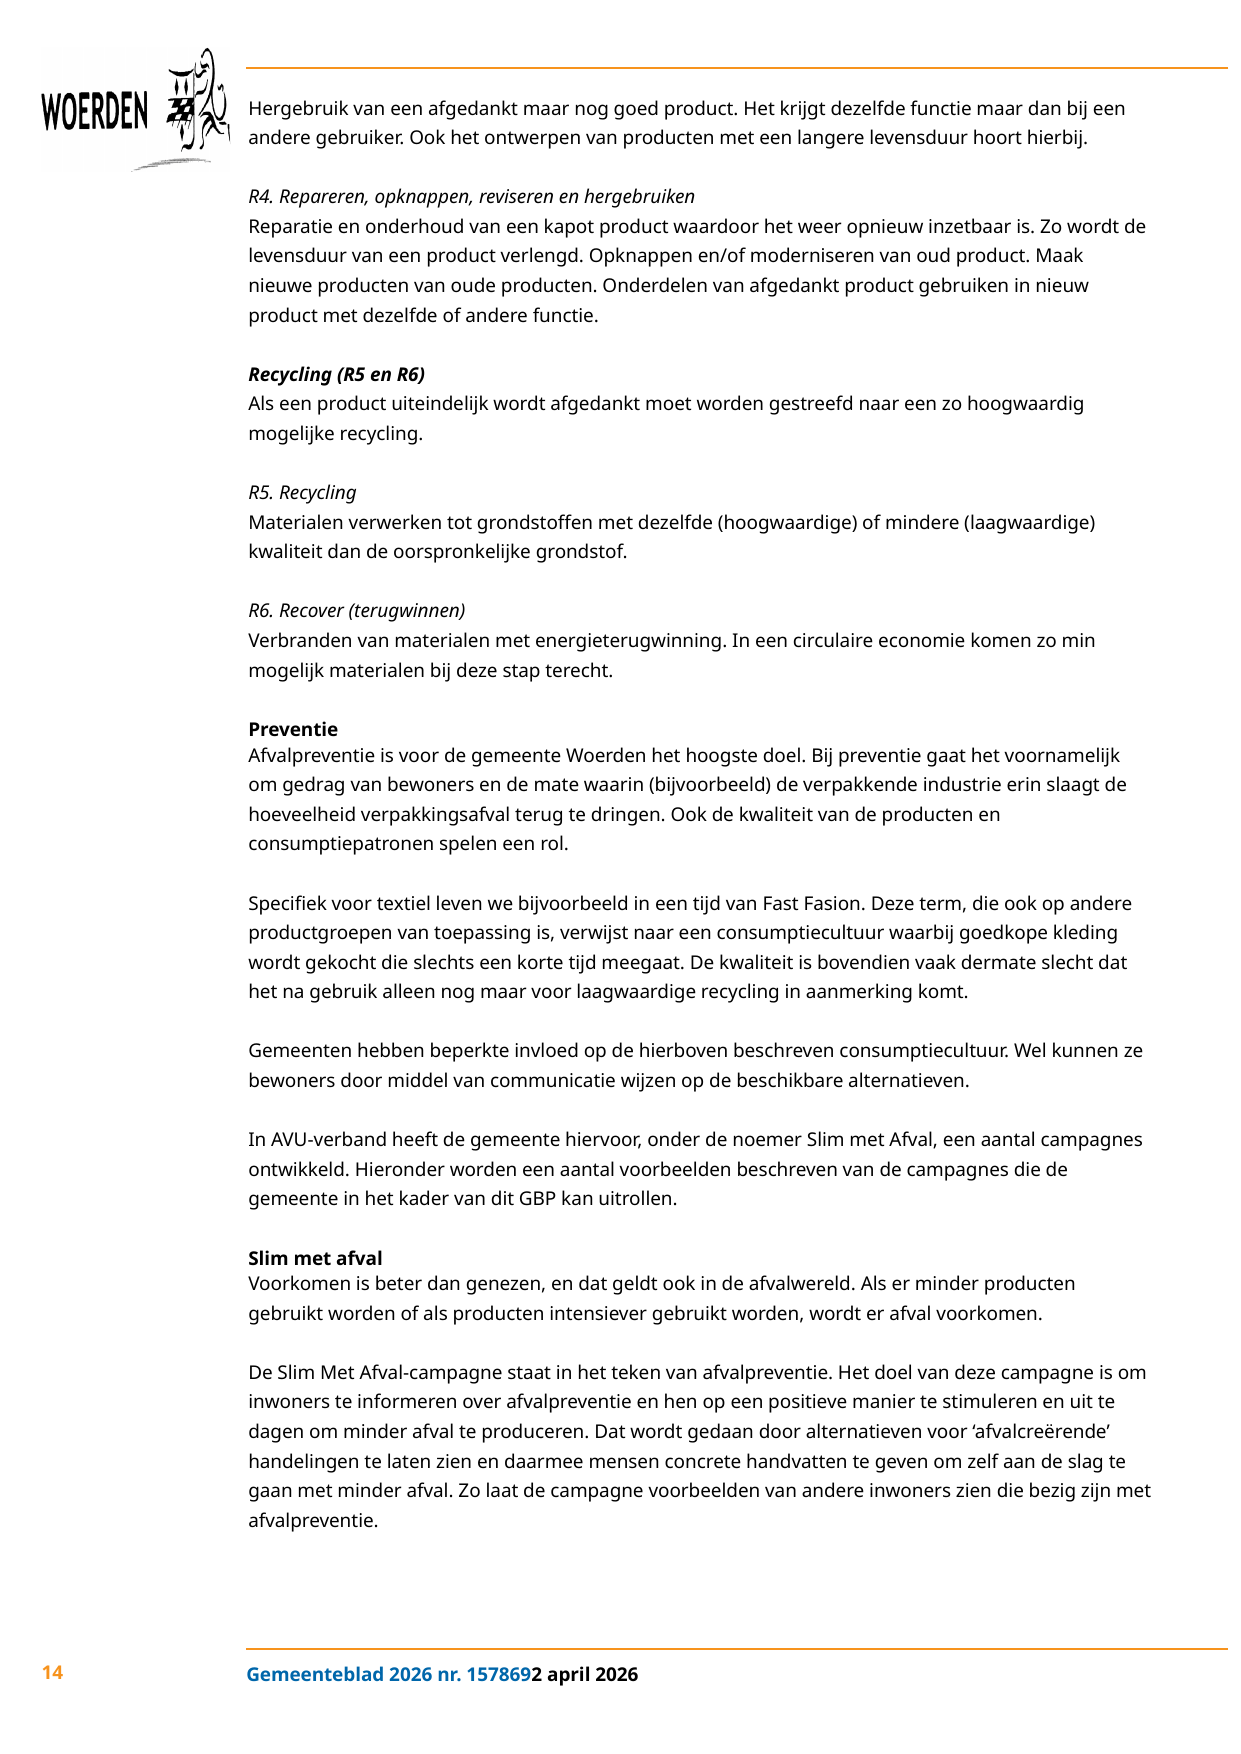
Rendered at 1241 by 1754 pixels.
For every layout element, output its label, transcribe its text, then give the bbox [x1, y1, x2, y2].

text In AVU-verband heeft de gemeente hiervoor, onder de noemer Slim met Afval, een aantal campagnes ontwikkeld. Hieronder worden een aantal voorbeelden beschreven van de campagnes die de gemeente in het kader van dit GBP kan uitrollen. [248, 1126, 1152, 1211]
text R5. Recycling [248, 479, 1152, 505]
text Reparatie en onderhoud van een kapot product waardoor het weer opnieuw inzetbaar is. Zo wordt de levensduur van een product verlengd. Opknappen en/of moderniseren van oud product. Maak nieuwe producten van oude producten. Onderdelen van afgedankt product gebruiken in nieuw product met dezelfde of andere functie. [248, 213, 1152, 328]
text Gemeenten hebben beperkte invloed op de hierboven beschreven consumptiecultuur. Wel kunnen ze bewoners door middel van communicatie wijzen op de beschikbare alternatieven. [248, 1038, 1152, 1093]
text R4. Repareren, opknappen, reviseren en hergebruiken [248, 183, 1152, 209]
text De Slim Met Afval-campagne staat in het teken van afvalpreventie. Het doel van deze campagne is om inwoners te informeren over afvalpreventie en hen op een positieve manier te stimuleren en uit te dagen om minder afval te produceren. Dat wordt gedaan door alternatieven voor ‘afvalcreërende’ handelingen te laten zien en daarmee mensen concrete handvatten te geven om zelf aan de slag te gaan met minder afval. Zo laat de campagne voorbeelden van andere inwoners zien die bezig zijn met afvalpreventie. [248, 1359, 1152, 1533]
picture [41, 47, 231, 172]
text R6. Recover (terugwinnen) [248, 598, 1152, 623]
text Afvalpreventie is voor de gemeente Woerden het hoogste doel. Bij preventie gaat het voornamelijk om gedrag van bewoners en de mate waarin (bijvoorbeeld) de verpakkende industrie erin slaagt de hoeveelheid verpakkingsafval terug te dringen. Ook de kwaliteit van de producten en consumptiepatronen spelen een rol. [248, 742, 1152, 856]
text Als een product uiteindelijk wordt afgedankt moet worden gestreefd naar een zo hoogwaardig mogelijke recycling. [248, 391, 1152, 446]
text Materialen verwerken tot grondstoffen met dezelfde (hoogwaardige) of mindere (laagwaardige) kwaliteit dan de oorspronkelijke grondstof. [248, 509, 1152, 564]
text Slim met afval [248, 1245, 1152, 1270]
text Preventie [248, 716, 1152, 742]
text Recycling (R5 en R6) [248, 361, 1152, 387]
text Voorkomen is beter dan genezen, en dat geldt ook in de afvalwereld. Als er minder producten gebruikt worden of als producten intensiever gebruikt worden, wordt er afval voorkomen. [248, 1270, 1152, 1326]
text Verbranden van materialen met energieterugwinning. In een circulaire economie komen zo min mogelijk materialen bij deze stap terecht. [248, 627, 1152, 683]
text Specifiek voor textiel leven we bijvoorbeeld in een tijd van Fast Fasion. Deze term, die ook op andere productgroepen van toepassing is, verwijst naar een consumptiecultuur waarbij goedkope kleding wordt gekocht die slechts een korte tijd meegaat. De kwaliteit is bovendien vaak dermate slecht dat het na gebruik alleen nog maar voor laagwaardige recycling in aanmerking komt. [248, 890, 1152, 1004]
text Hergebruik van een afgedankt maar nog goed product. Het krijgt dezelfde functie maar dan bij een andere gebruiker. Ook het ontwerpen van producten met een langere levensduur hoort hierbij. [248, 95, 1152, 150]
